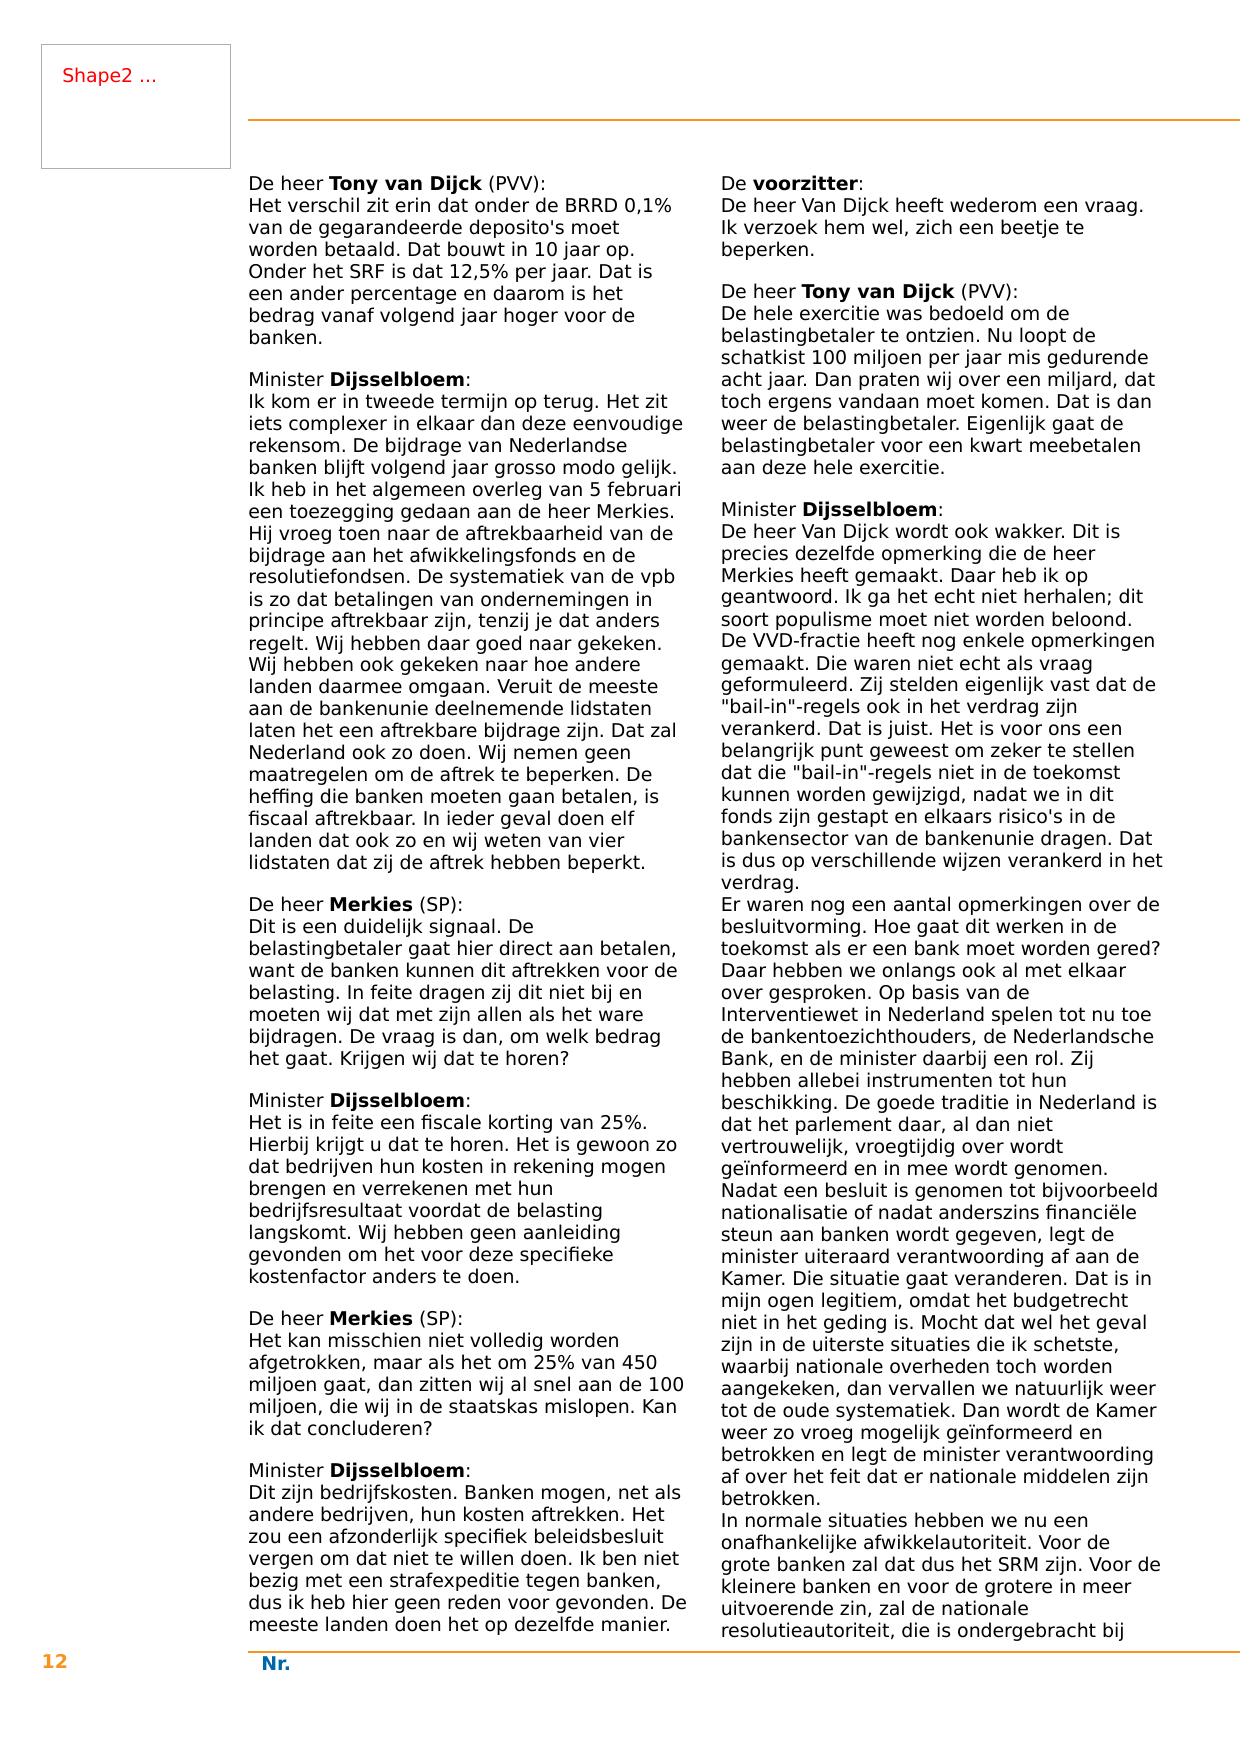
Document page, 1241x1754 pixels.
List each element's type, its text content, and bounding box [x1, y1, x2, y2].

text In normale situaties hebben we nu een onafhankelijke afwikkelautoriteit. Voor de grote banken zal dat dus het SRM zijn. Voor de kleinere banken en voor de grotere in meer uitvoerende zin, zal de nationale resolutieautoriteit, die is ondergebracht bij [721, 1509, 1163, 1641]
text De heer Tony van Dijck (PVV): [721, 281, 1163, 303]
text Ik heb in het algemeen overleg van 5 februari een toezegging gedaan aan de heer Merkies. Hij vroeg toen naar de aftrekbaarheid van de bijdrage aan het afwikkelingsfonds en de resolutiefondsen. De systematiek van de vpb is zo dat betalingen van ondernemingen in principe aftrekbaar zijn, tenzij je dat anders regelt. Wij hebben daar goed naar gekeken. Wij hebben ook gekeken naar hoe andere landen daarmee omgaan. Veruit de meeste aan de bankenunie deelnemende lidstaten laten het een aftrekbare bijdrage zijn. Dat zal Nederland ook zo doen. Wij nemen geen maatregelen om de aftrek te beperken. De heffing die banken moeten gaan betalen, is fiscaal aftrekbaar. In ieder geval doen elf landen dat ook zo en wij weten van vier lidstaten dat zij de aftrek hebben beperkt. [248, 478, 691, 874]
text De VVD-fractie heeft nog enkele opmerkingen gemaakt. Die waren niet echt als vraag geformuleerd. Zij stelden eigenlijk vast dat de "bail-in"-regels ook in het verdrag zijn verankerd. Dat is juist. Het is voor ons een belangrijk punt geweest om zeker te stellen dat die "bail-in"-regels niet in de toekomst kunnen worden gewijzigd, nadat we in dit fonds zijn gestapt en elkaars risico's in de bankensector van de bankenunie dragen. Dat is dus op verschillende wijzen verankerd in het verdrag. [721, 630, 1163, 894]
text Minister Dijsselbloem: [248, 369, 691, 391]
text Er waren nog een aantal opmerkingen over de besluitvorming. Hoe gaat dit werken in de toekomst als er een bank moet worden gered? Daar hebben we onlangs ook al met elkaar over gesproken. Op basis van de Interventiewet in Nederland spelen tot nu toe de bankentoezichthouders, de Nederlandsche Bank, en de minister daarbij een rol. Zij hebben allebei instrumenten tot hun beschikking. De goede traditie in Nederland is dat het parlement daar, al dan niet vertrouwelijk, vroegtijdig over wordt geïnformeerd en in mee wordt genomen. Nadat een besluit is genomen tot bijvoorbeeld nationalisatie of nadat anderszins financiële steun aan banken wordt gegeven, legt de minister uiteraard verantwoording af aan de Kamer. Die situatie gaat veranderen. Dat is in mijn ogen legitiem, omdat het budgetrecht niet in het geding is. Mocht dat wel het geval zijn in de uiterste situaties die ik schetste, waarbij nationale overheden toch worden aangekeken, dan vervallen we natuurlijk weer tot de oude systematiek. Dan wordt de Kamer weer zo vroeg mogelijk geïnformeerd en betrokken en legt de minister verantwoording af over het feit dat er nationale middelen zijn betrokken. [721, 894, 1163, 1509]
text De voorzitter: [721, 173, 1163, 195]
text Minister Dijsselbloem: [248, 1460, 691, 1482]
text Dit is een duidelijk signaal. De belastingbetaler gaat hier direct aan betalen, want de banken kunnen dit aftrekken voor de belasting. In feite dragen zij dit niet bij en moeten wij dat met zijn allen als het ware bijdragen. De vraag is dan, om welk bedrag het gaat. Krijgen wij dat te horen? [248, 916, 691, 1070]
text Dit zijn bedrijfskosten. Banken mogen, net als andere bedrijven, hun kosten aftrekken. Het zou een afzonderlijk specifiek beleidsbesluit vergen om dat niet te willen doen. Ik ben niet bezig met een strafexpeditie tegen banken, dus ik heb hier geen reden voor gevonden. De meeste landen doen het op dezelfde manier. [248, 1482, 691, 1636]
text Het is in feite een fiscale korting van 25%. Hierbij krijgt u dat te horen. Het is gewoon zo dat bedrijven hun kosten in rekening mogen brengen en verrekenen met hun bedrijfsresultaat voordat de belasting langskomt. Wij hebben geen aanleiding gevonden om het voor deze specifieke kostenfactor anders te doen. [248, 1112, 691, 1288]
text De heer Merkies (SP): [248, 894, 691, 916]
text Minister Dijsselbloem: [721, 498, 1163, 521]
text De heer Merkies (SP): [248, 1308, 691, 1330]
text Het kan misschien niet volledig worden afgetrokken, maar als het om 25% van 450 miljoen gaat, dan zitten wij al snel aan de 100 miljoen, die wij in de staatskas mislopen. Kan ik dat concluderen? [248, 1330, 691, 1440]
text Het verschil zit erin dat onder de BRRD 0,1% van de gegarandeerde deposito's moet worden betaald. Dat bouwt in 10 jaar op. Onder het SRF is dat 12,5% per jaar. Dat is een ander percentage en daarom is het bedrag vanaf volgend jaar hoger voor de banken. [248, 195, 691, 349]
text De hele exercitie was bedoeld om de belastingbetaler te ontzien. Nu loopt de schatkist 100 miljoen per jaar mis gedurende acht jaar. Dan praten wij over een miljard, dat toch ergens vandaan moet komen. Dat is dan weer de belastingbetaler. Eigenlijk gaat de belastingbetaler voor een kwart meebetalen aan deze hele exercitie. [721, 303, 1163, 478]
text De heer Van Dijck heeft wederom een vraag. Ik verzoek hem wel, zich een beetje te beperken. [721, 195, 1163, 261]
text De heer Tony van Dijck (PVV): [248, 173, 691, 195]
text Ik kom er in tweede termijn op terug. Het zit iets complexer in elkaar dan deze eenvoudige rekensom. De bijdrage van Nederlandse banken blijft volgend jaar grosso modo gelijk. [248, 391, 691, 478]
text De heer Van Dijck wordt ook wakker. Dit is precies dezelfde opmerking die de heer Merkies heeft gemaakt. Daar heb ik op geantwoord. Ik ga het echt niet herhalen; dit soort populisme moet niet worden beloond. [721, 521, 1163, 630]
text Minister Dijsselbloem: [248, 1090, 691, 1112]
